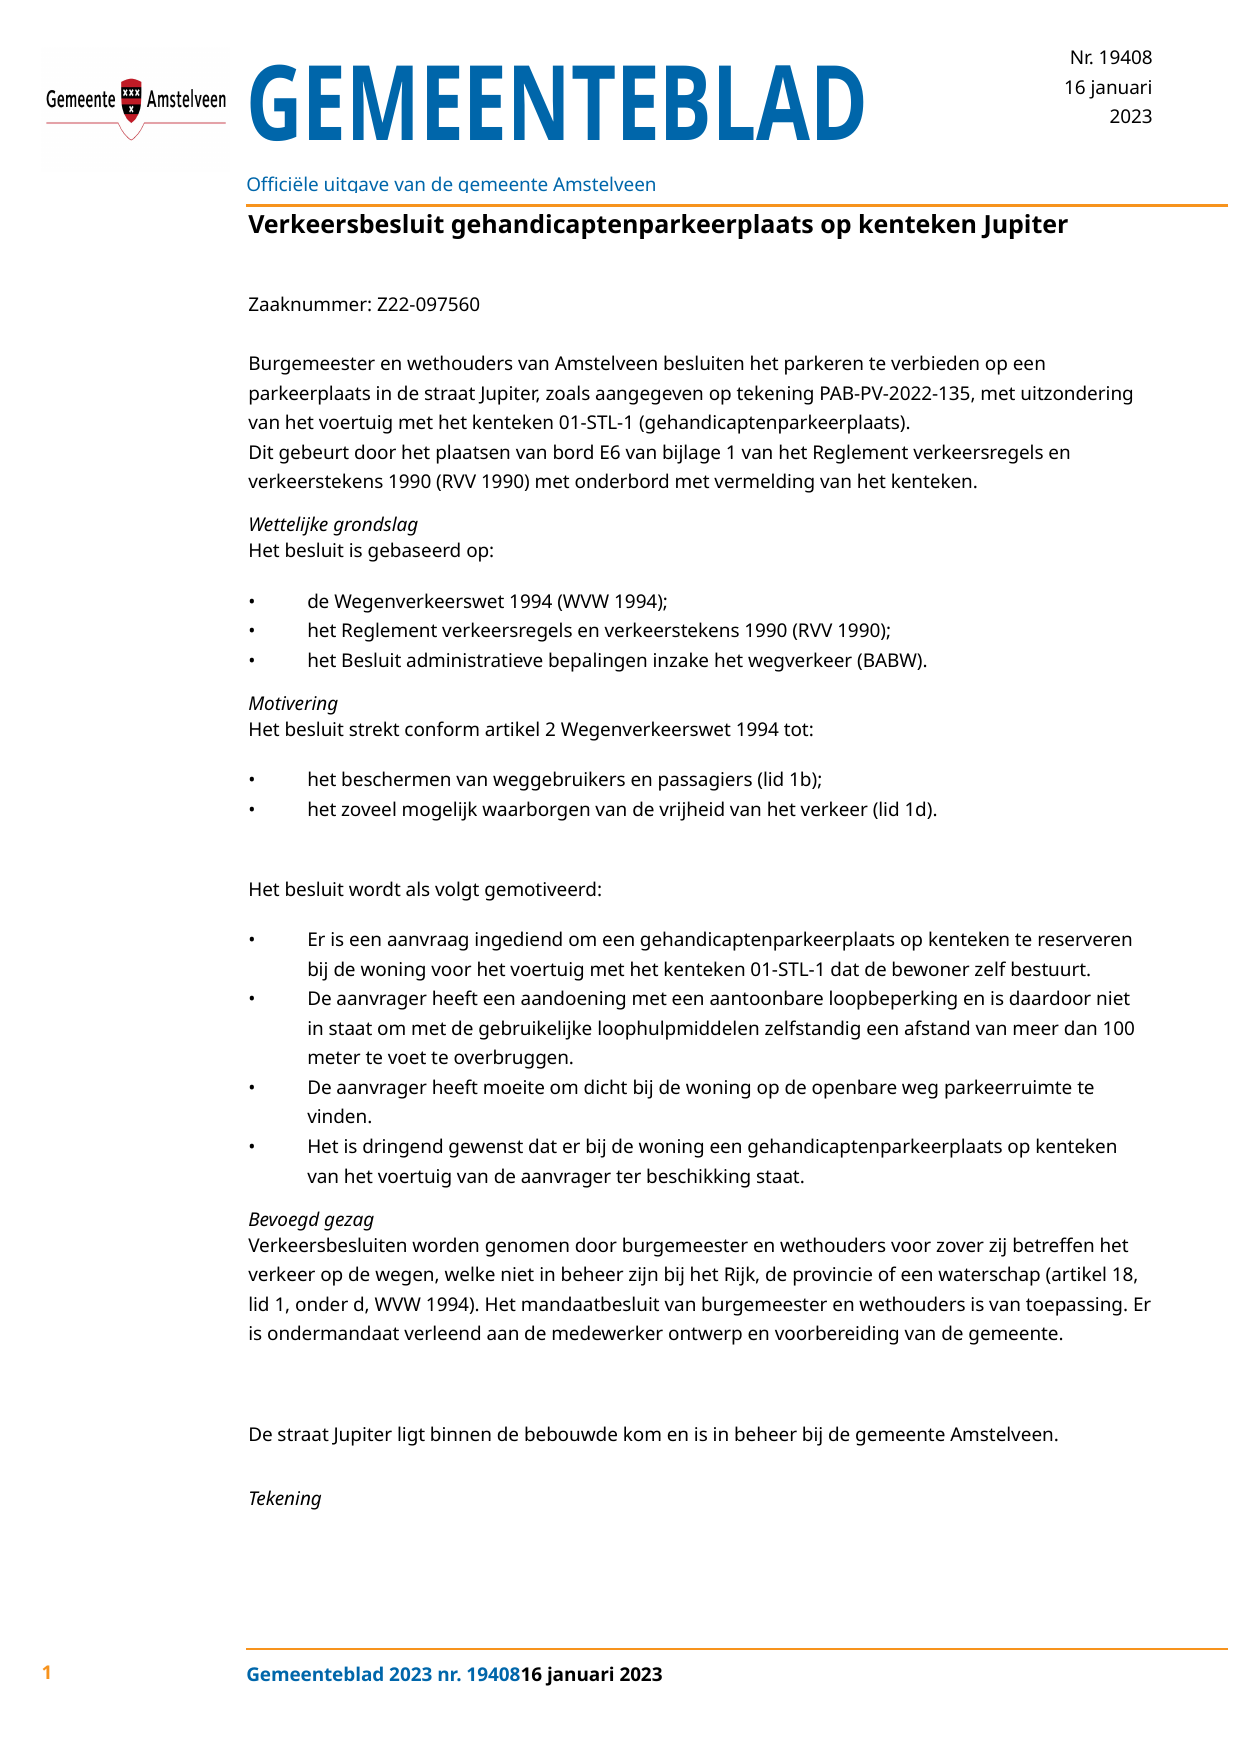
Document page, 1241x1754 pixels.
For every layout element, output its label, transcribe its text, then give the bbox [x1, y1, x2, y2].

list het zoveel mogelijk waarborgen van de vrijheid van het verkeer (lid 1d). [248, 796, 1152, 822]
list het beschermen van weggebruikers en passagiers (lid 1b); [248, 766, 1152, 792]
text Het besluit wordt als volgt gemotiveerd: [248, 876, 1152, 902]
list De aanvrager heeft een aandoening met een aantoonbare loopbeperking en is daardoor niet in staat om met de gebruikelijke loophulpmiddelen zelfstandig een afstand van meer dan 100 meter te voet te overbruggen. [248, 985, 1152, 1070]
text Verkeersbesluiten worden genomen door burgemeester en wethouders voor zover zij betreffen het verkeer op de wegen, welke niet in beheer zijn bij het Rijk, de provincie of een waterschap (artikel 18, lid 1, onder d, WVW 1994). Het mandaatbesluit van burgemeester en wethouders is van toepassing. Er is ondermandaat verleend aan de medewerker ontwerp en voorbereiding van de gemeente. [248, 1232, 1152, 1346]
text Het besluit is gebaseerd op: [248, 537, 1152, 563]
picture [41, 47, 231, 172]
list Er is een aanvraag ingediend om een gehandicaptenparkeerplaats op kenteken te reserveren bij de woning voor het voertuig met het kenteken 01-STL-1 dat de bewoner zelf bestuurt. [248, 926, 1152, 982]
text Het besluit strekt conform artikel 2 Wegenverkeerswet 1994 tot: [248, 716, 1152, 742]
text Verkeersbesluit gehandicaptenparkeerplaats op kenteken Jupiter [248, 207, 1152, 241]
list het Besluit administratieve bepalingen inzake het wegverkeer (BABW). [248, 647, 1152, 673]
text Dit gebeurt door het plaatsen van bord E6 van bijlage 1 van het Reglement verkeersregels en verkeerstekens 1990 (RVV 1990) met onderbord met vermelding van het kenteken. [248, 439, 1152, 494]
text Motivering [248, 690, 1152, 716]
text De straat Jupiter ligt binnen de bebouwde kom en is in beheer bij de gemeente Amstelveen. [248, 1421, 1152, 1447]
list de Wegenverkeerswet 1994 (WVW 1994); [248, 588, 1152, 613]
list het Reglement verkeersregels en verkeerstekens 1990 (RVV 1990); [248, 617, 1152, 643]
list Het is dringend gewenst dat er bij de woning een gehandicaptenparkeerplaats op kenteken van het voertuig van de aanvrager ter beschikking staat. [248, 1133, 1152, 1189]
text Bevoegd gezag [248, 1206, 1152, 1232]
text Wettelijke grondslag [248, 512, 1152, 537]
list De aanvrager heeft moeite om dicht bij de woning op de openbare weg parkeerruimte te vinden. [248, 1074, 1152, 1129]
text Burgemeester en wethouders van Amstelveen besluiten het parkeren te verbieden op een parkeerplaats in de straat Jupiter, zoals aangegeven op tekening PAB-PV-2022-135, met uitzondering van het voertuig met het kenteken 01-STL-1 (gehandicaptenparkeerplaats). [248, 350, 1152, 435]
text Zaaknummer: Z22-097560 [248, 291, 1152, 317]
text Tekening [248, 1485, 1152, 1511]
